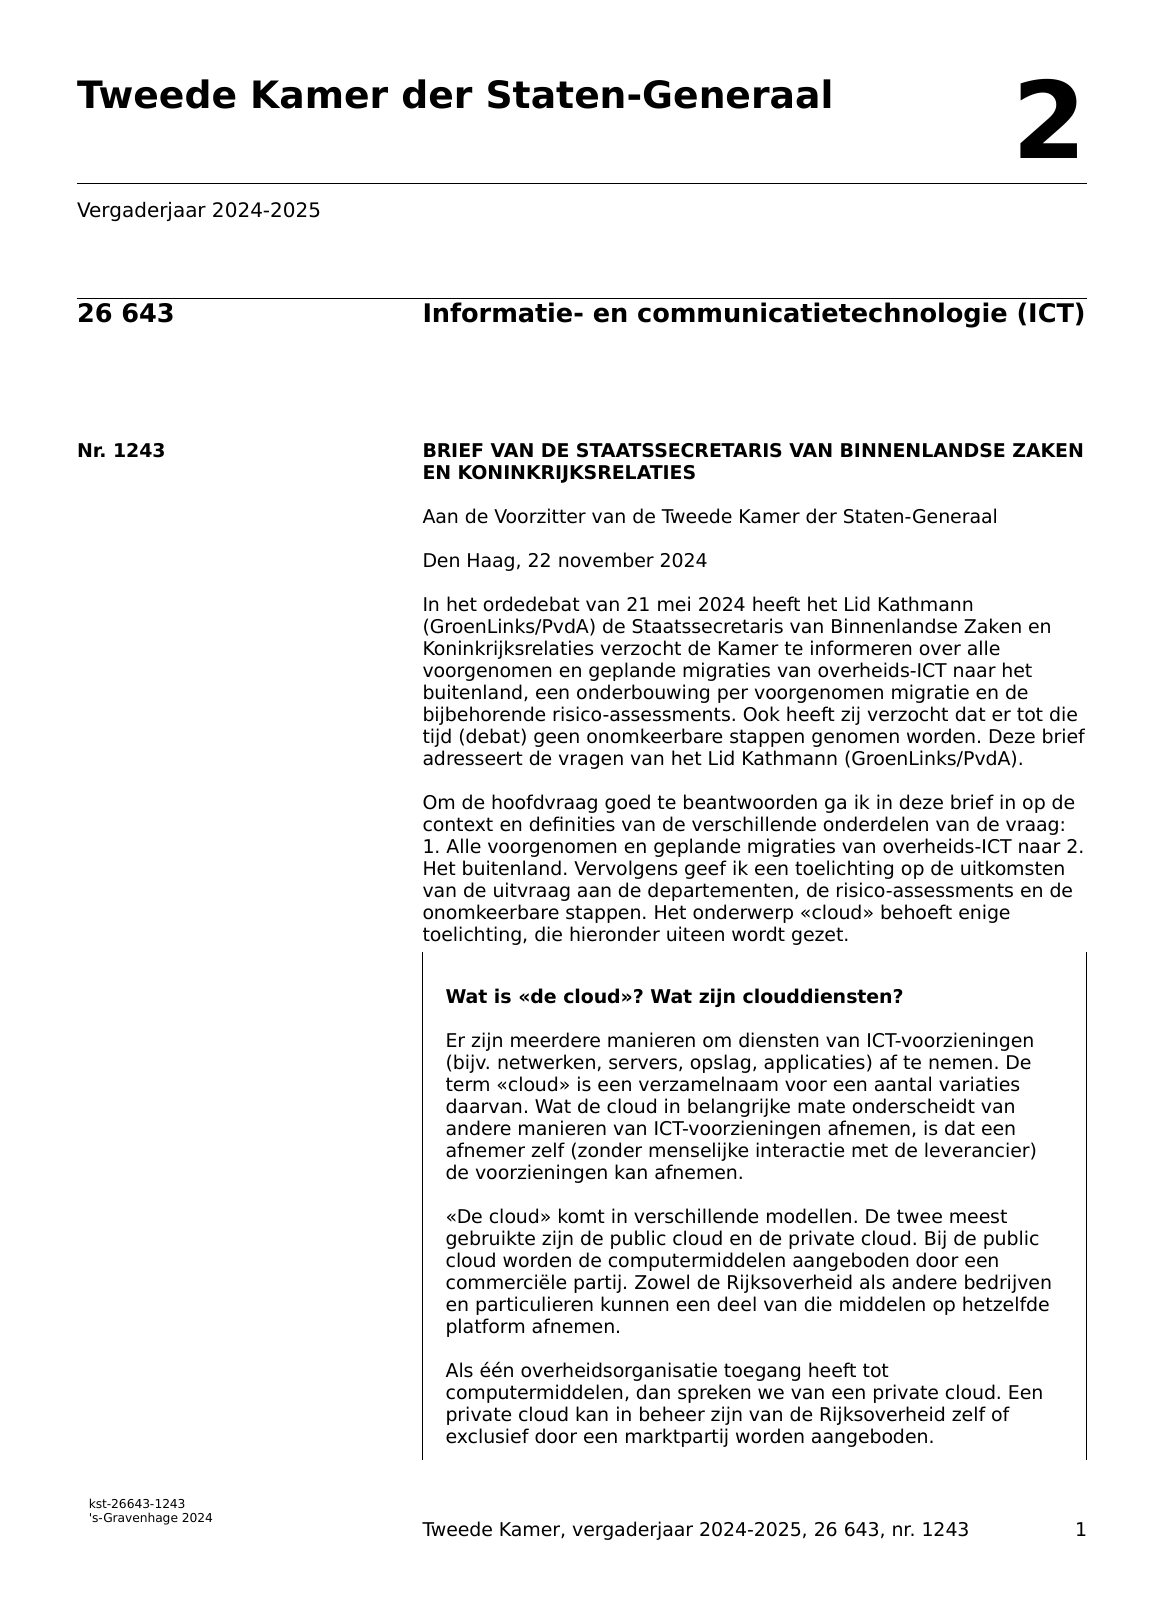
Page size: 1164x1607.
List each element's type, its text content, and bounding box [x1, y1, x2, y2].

text kst-26643-1243 [88, 1497, 323, 1511]
subtitle 26 643 Informatie- en communicatietechnologie (ICT) [77, 299, 1087, 329]
text Aan de Voorzitter van de Tweede Kamer der Staten-Generaal [422, 506, 1087, 528]
text In het ordedebat van 21 mei 2024 heeft het Lid Kathmann (GroenLinks/PvdA) de Staatssecretaris van Binnenlandse Zaken en Koninkrijksrelaties verzocht de Kamer te informeren over alle voorgenomen en geplande migraties van overheids-ICT naar het buitenland, een onderbouwing per voorgenomen migratie en de bijbehorende risico-assessments. Ook heeft zij verzocht dat er tot die tijd (debat) geen onomkeerbare stappen genomen worden. Deze brief adresseert de vragen van het Lid Kathmann (GroenLinks/PvdA). [422, 594, 1087, 770]
text Den Haag, 22 november 2024 [422, 550, 1087, 572]
text Om de hoofdvraag goed te beantwoorden ga ik in deze brief in op de context en definities van de verschillende onderdelen van de vraag: 1. Alle voorgenomen en geplande migraties van overheids-ICT naar 2. Het buitenland. Vervolgens geef ik een toelichting op de uitkomsten van de uitvraag aan de departementen, de risico-assessments en de onomkeerbare stappen. Het onderwerp «cloud» behoeft enige toelichting, die hieronder uiteen wordt gezet. [422, 792, 1087, 946]
table_header Wat is «de cloud»? Wat zijn clouddiensten? Er zijn meerdere manieren om diensten van ICT-voorzieningen (bijv. netwerken, servers, opslag, applicaties) af te nemen. De term «cloud» is een verzamelnaam voor een aantal variaties daarvan. Wat de cloud in belangrijke mate onderscheidt van andere manieren van ICT-voorzieningen afnemen, is dat een afnemer zelf (zonder menselijke interactie met de leverancier) de voorzieningen kan afnemen. «De cloud» komt in verschillende modellen. De twee meest gebruikte zijn de public cloud en de private cloud. Bij de public cloud worden de computermiddelen aangeboden door een commerciële partij. Zowel de Rijksoverheid als andere bedrijven en particulieren kunnen een deel van die middelen op hetzelfde platform afnemen. Als één overheidsorganisatie toegang heeft tot computermiddelen, dan spreken we van een private cloud. Een private cloud kan in beheer zijn van de Rijksoverheid zelf of exclusief door een marktpartij worden aangeboden. [423, 952, 1086, 1460]
subtitle Nr. 1243 BRIEF VAN DE STAATSSECRETARIS VAN BINNENLANDSE ZAKEN EN KONINKRIJKSRELATIES [77, 440, 1087, 484]
table_header 2 [886, 59, 1087, 183]
text 's-Gravenhage 2024 [88, 1511, 323, 1525]
table_header Tweede Kamer der Staten-Generaal [77, 59, 886, 183]
table_cell Vergaderjaar 2024-2025 [77, 184, 1087, 298]
